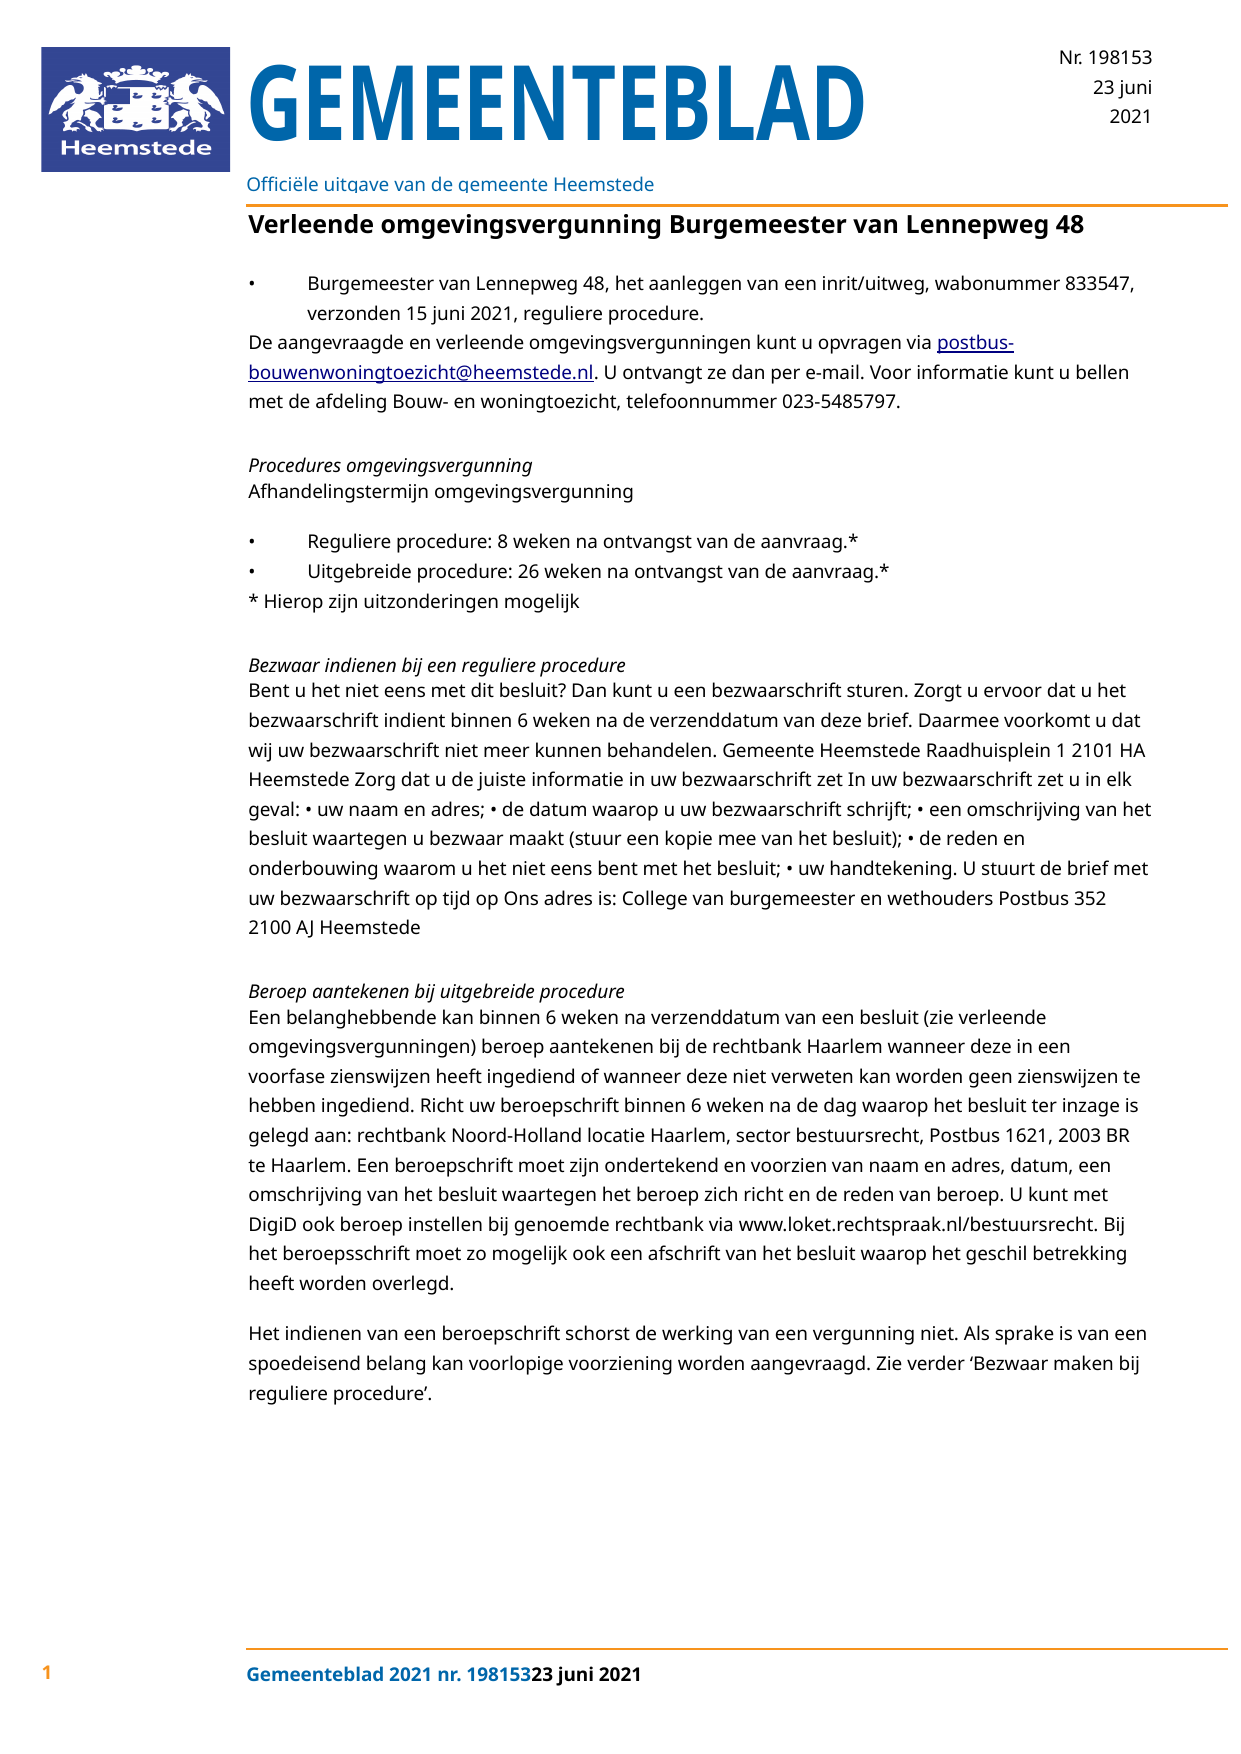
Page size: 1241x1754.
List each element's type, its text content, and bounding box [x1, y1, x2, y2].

list Burgemeester van Lennepweg 48, het aanleggen van een inrit/uitweg, wabonummer 833547, verzonden 15 juni 2021, reguliere procedure. [248, 270, 1152, 326]
text Bent u het niet eens met dit besluit? Dan kunt u een bezwaarschrift sturen. Zorgt u ervoor dat u het bezwaarschrift indient binnen 6 weken na de verzenddatum van deze brief. Daarmee voorkomt u dat wij uw bezwaarschrift niet meer kunnen behandelen. Gemeente Heemstede Raadhuisplein 1 2101 HA Heemstede Zorg dat u de juiste informatie in uw bezwaarschrift zet In uw bezwaarschrift zet u in elk geval: • uw naam en adres; • de datum waarop u uw bezwaarschrift schrijft; • een omschrijving van het besluit waartegen u bezwaar maakt (stuur een kopie mee van het besluit); • de reden en onderbouwing waarom u het niet eens bent met het besluit; • uw handtekening. U stuurt de brief met uw bezwaarschrift op tijd op Ons adres is: College van burgemeester en wethouders Postbus 352 2100 AJ Heemstede [248, 678, 1152, 940]
text Het indienen van een beroepschrift schorst de werking van een vergunning niet. Als sprake is van een spoedeisend belang kan voorlopige voorziening worden aangevraagd. Zie verder ‘Bezwaar maken bij reguliere procedure’. [248, 1321, 1152, 1406]
picture [41, 47, 231, 172]
text Een belanghebbende kan binnen 6 weken na verzenddatum van een besluit (zie verleende omgevingsvergunningen) beroep aantekenen bij de rechtbank Haarlem wanneer deze in een voorfase zienswijzen heeft ingediend of wanneer deze niet verweten kan worden geen zienswijzen te hebben ingediend. Richt uw beroepschrift binnen 6 weken na de dag waarop het besluit ter inzage is gelegd aan: rechtbank Noord-Holland locatie Haarlem, sector bestuursrecht, Postbus 1621, 2003 BR te Haarlem. Een beroepschrift moet zijn ondertekend en voorzien van naam en adres, datum, een omschrijving van het besluit waartegen het beroep zich richt en de reden van beroep. U kunt met DigiD ook beroep instellen bij genoemde rechtbank via www.loket.rechtspraak.nl/bestuursrecht. Bij het beroepsschrift moet zo mogelijk ook een afschrift van het besluit waarop het geschil betrekking heeft worden overlegd. [248, 1004, 1152, 1296]
list Reguliere procedure: 8 weken na ontvangst van de aanvraag.* [248, 529, 1152, 554]
text Verleende omgevingsvergunning Burgemeester van Lennepweg 48 [248, 207, 1152, 241]
list Uitgebreide procedure: 26 weken na ontvangst van de aanvraag.* [248, 558, 1152, 584]
text De aangevraagde en verleende omgevingsvergunningen kunt u opvragen via postbus-bouwenwoningtoezicht@heemstede.nl. U ontvangt ze dan per e-mail. Voor informatie kunt u bellen met de afdeling Bouw- en woningtoezicht, telefoonnummer 023-5485797. [248, 329, 1152, 414]
text Bezwaar indienen bij een reguliere procedure [248, 652, 1152, 678]
text * Hierop zijn uitzonderingen mogelijk [248, 588, 1152, 614]
text Afhandelingstermijn omgevingsvergunning [248, 478, 1152, 504]
text Beroep aantekenen bij uitgebreide procedure [248, 978, 1152, 1004]
text Procedures omgevingsvergunning [248, 453, 1152, 478]
